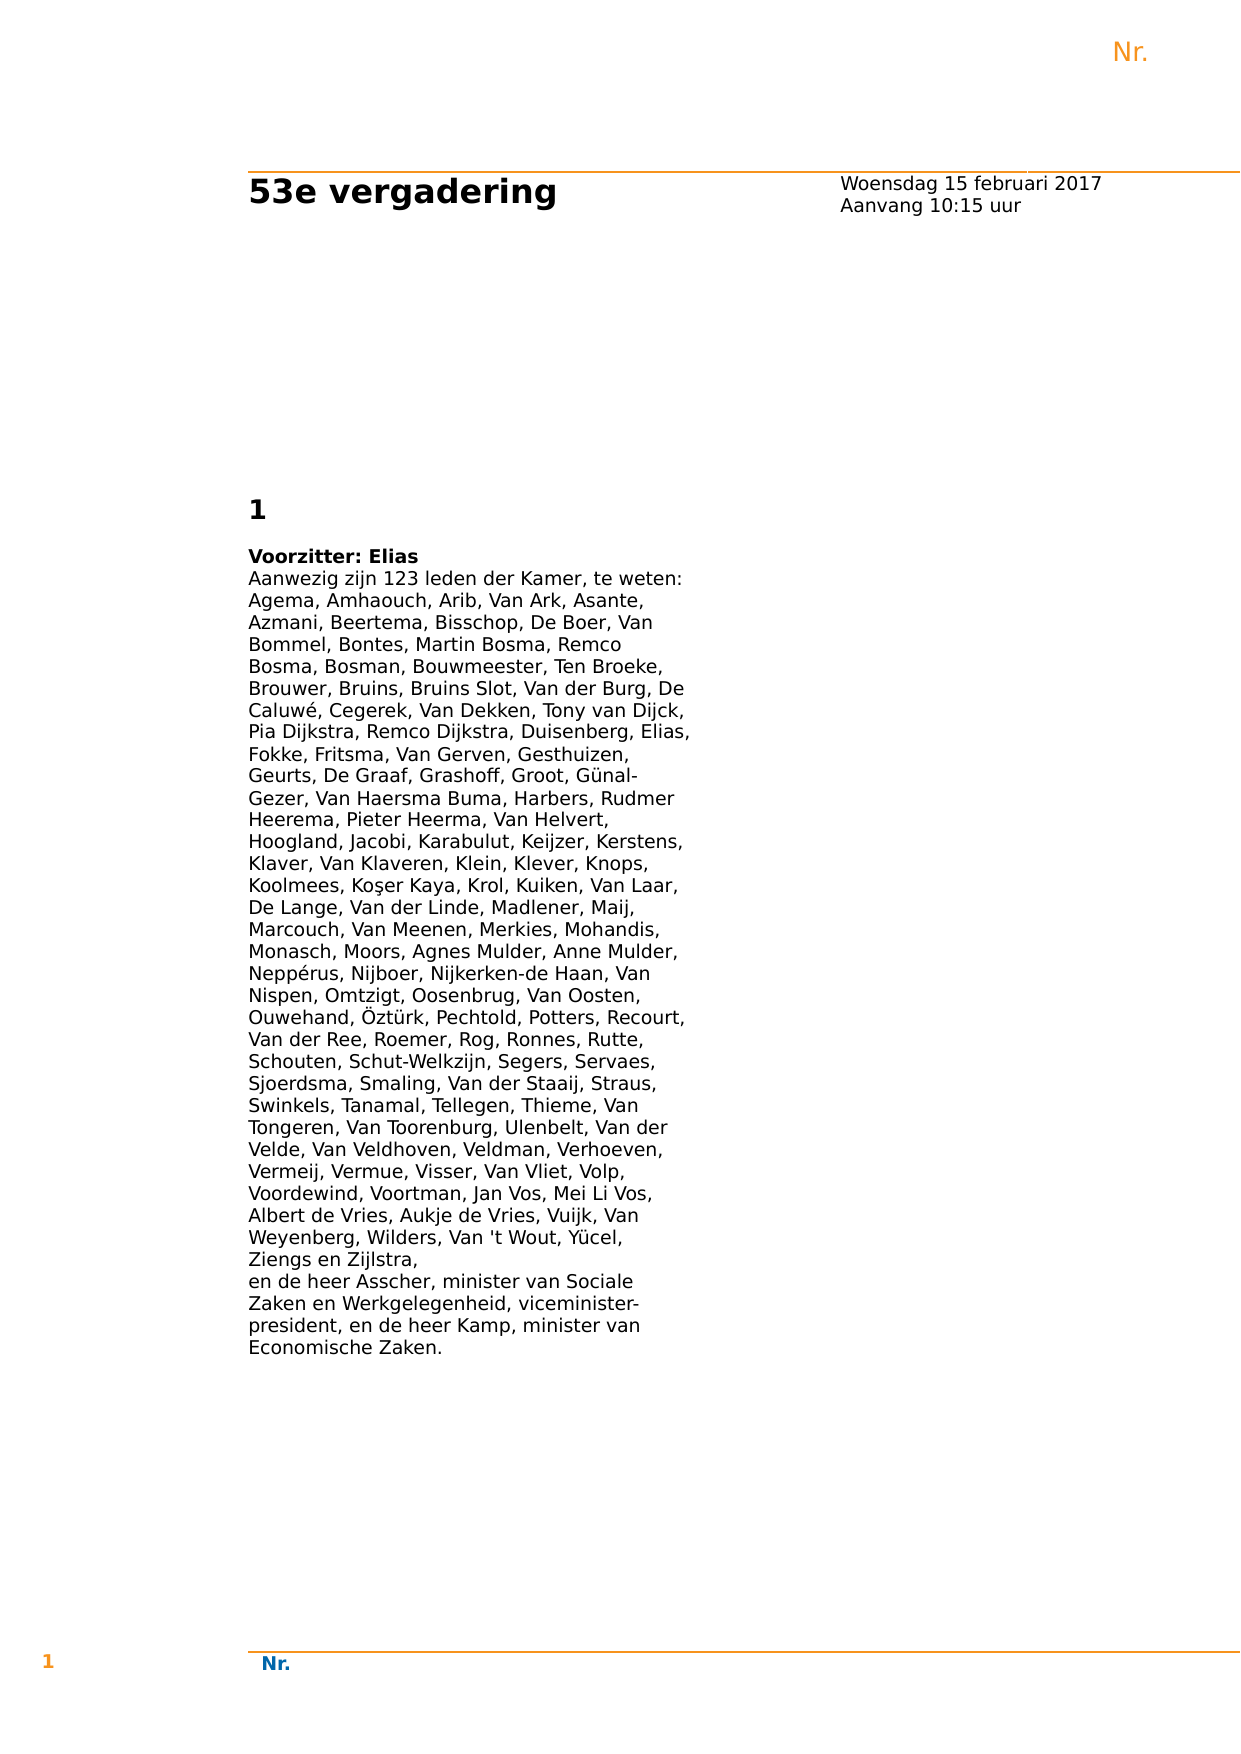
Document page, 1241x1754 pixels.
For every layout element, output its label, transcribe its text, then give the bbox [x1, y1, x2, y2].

table_header 53e vergadering [248, 173, 840, 217]
text Aanwezig zijn 123 leden der Kamer, te weten: [248, 568, 691, 589]
text Agema, Amhaouch, Arib, Van Ark, Asante, Azmani, Beertema, Bisschop, De Boer, Van Bommel, Bontes, Martin Bosma, Remco Bosma, Bosman, Bouwmeester, Ten Broeke, Brouwer, Bruins, Bruins Slot, Van der Burg, De Caluwé, Cegerek, Van Dekken, Tony van Dijck, Pia Dijkstra, Remco Dijkstra, Duisenberg, Elias, Fokke, Fritsma, Van Gerven, Gesthuizen, Geurts, De Graaf, Grashoff, Groot, Günal-Gezer, Van Haersma Buma, Harbers, Rudmer Heerema, Pieter Heerma, Van Helvert, Hoogland, Jacobi, Karabulut, Keijzer, Kerstens, Klaver, Van Klaveren, Klein, Klever, Knops, Koolmees, Koşer Kaya, Krol, Kuiken, Van Laar, De Lange, Van der Linde, Madlener, Maij, Marcouch, Van Meenen, Merkies, Mohandis, Monasch, Moors, Agnes Mulder, Anne Mulder, Neppérus, Nijboer, Nijkerken-de Haan, Van Nispen, Omtzigt, Oosenbrug, Van Oosten, Ouwehand, Öztürk, Pechtold, Potters, Recourt, Van der Ree, Roemer, Rog, Ronnes, Rutte, Schouten, Schut-Welkzijn, Segers, Servaes, Sjoerdsma, Smaling, Van der Staaij, Straus, Swinkels, Tanamal, Tellegen, Thieme, Van Tongeren, Van Toorenburg, Ulenbelt, Van der Velde, Van Veldhoven, Veldman, Verhoeven, Vermeij, Vermue, Visser, Van Vliet, Volp, Voordewind, Voortman, Jan Vos, Mei Li Vos, Albert de Vries, Aukje de Vries, Vuijk, Van Weyenberg, Wilders, Van 't Wout, Yücel, Ziengs en Zijlstra, [248, 589, 691, 1271]
table_header Woensdag 15 februari 2017 [840, 173, 1163, 195]
text en de heer Asscher, minister van Sociale Zaken en Werkgelegenheid, viceminister-president, en de heer Kamp, minister van Economische Zaken. [248, 1271, 691, 1359]
table_cell Aanvang 10:15 uur [840, 195, 1163, 217]
text Voorzitter: Elias [248, 546, 691, 568]
title 1 [248, 494, 691, 526]
